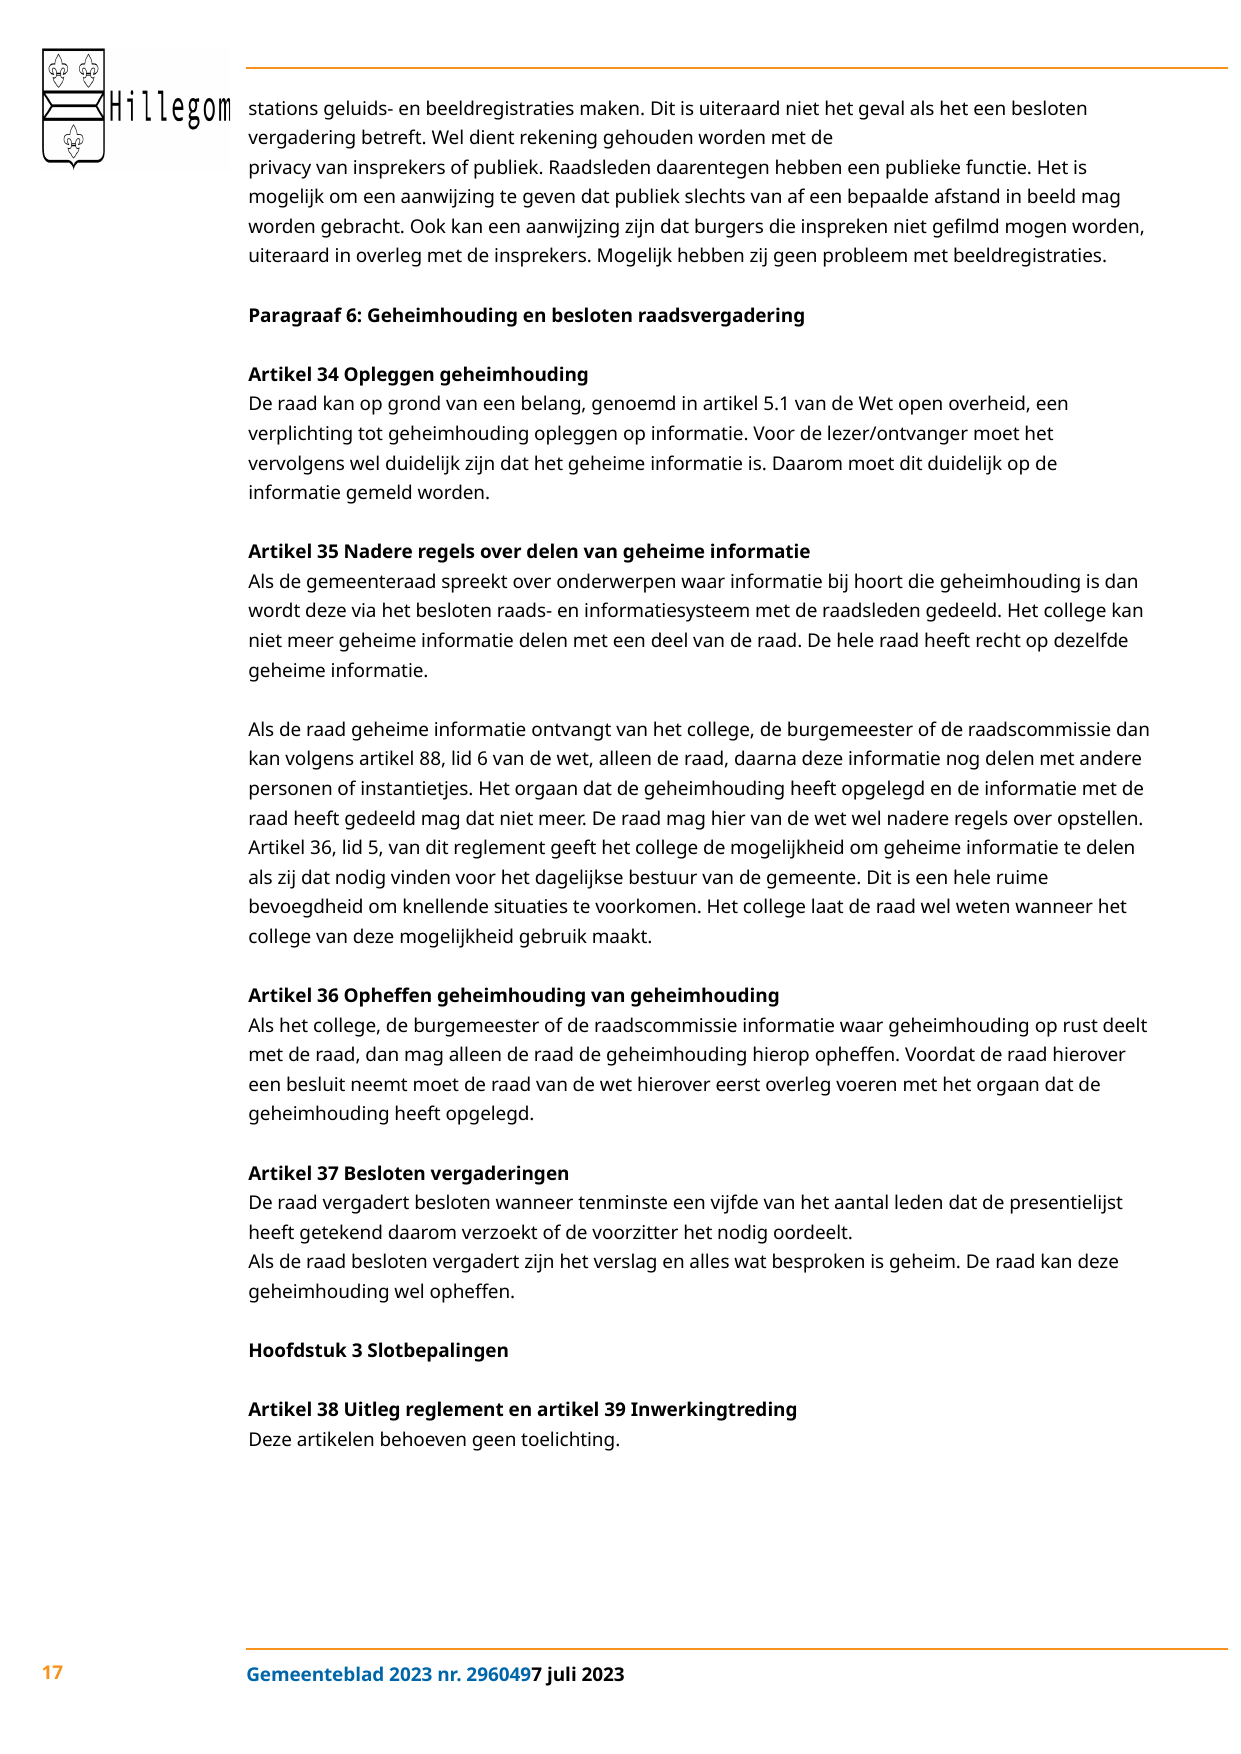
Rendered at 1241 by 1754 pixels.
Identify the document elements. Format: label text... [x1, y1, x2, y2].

text Artikel 37 Besloten vergaderingen [248, 1160, 1152, 1186]
picture [41, 47, 231, 172]
text Artikel 35 Nadere regels over delen van geheime informatie [248, 538, 1152, 564]
text Deze artikelen behoeven geen toelichting. [248, 1426, 1152, 1452]
text De raad vergadert besloten wanneer tenminste een vijfde van het aantal leden dat de presentielijst heeft getekend daarom verzoekt of de voorzitter het nodig oordeelt. [248, 1189, 1152, 1245]
text Als de raad geheime informatie ontvangt van het college, de burgemeester of de raadscommissie dan kan volgens artikel 88, lid 6 van de wet, alleen de raad, daarna deze informatie nog delen met andere personen of instantietjes. Het orgaan dat de geheimhouding heeft opgelegd en de informatie met de raad heeft gedeeld mag dat niet meer. De raad mag hier van de wet wel nadere regels over opstellen. Artikel 36, lid 5, van dit reglement geeft het college de mogelijkheid om geheime informatie te delen als zij dat nodig vinden voor het dagelijkse bestuur van de gemeente. Dit is een hele ruime bevoegdheid om knellende situaties te voorkomen. Het college laat de raad wel weten wanneer het college van deze mogelijkheid gebruik maakt. [248, 716, 1152, 949]
text Als de gemeenteraad spreekt over onderwerpen waar informatie bij hoort die geheimhouding is dan wordt deze via het besloten raads- en informatiesysteem met de raadsleden gedeeld. Het college kan niet meer geheime informatie delen met een deel van de raad. De hele raad heeft recht op dezelfde geheime informatie. [248, 568, 1152, 683]
text stations geluids- en beeldregistraties maken. Dit is uiteraard niet het geval als het een besloten vergadering betreft. Wel dient rekening gehouden worden met de [248, 95, 1152, 150]
text De raad kan op grond van een belang, genoemd in artikel 5.1 van de Wet open overheid, een verplichting tot geheimhouding opleggen op informatie. Voor de lezer/ontvanger moet het vervolgens wel duidelijk zijn dat het geheime informatie is. Daarom moet dit duidelijk op de informatie gemeld worden. [248, 391, 1152, 505]
text Paragraaf 6: Geheimhouding en besloten raadsvergadering [248, 302, 1152, 328]
text Als het college, de burgemeester of de raadscommissie informatie waar geheimhouding op rust deelt met de raad, dan mag alleen de raad de geheimhouding hierop opheffen. Voordat de raad hierover een besluit neemt moet de raad van de wet hierover eerst overleg voeren met het orgaan dat de geheimhouding heeft opgelegd. [248, 1012, 1152, 1126]
text Hoofdstuk 3 Slotbepalingen [248, 1337, 1152, 1363]
text Artikel 34 Opleggen geheimhouding [248, 361, 1152, 387]
text privacy van insprekers of publiek. Raadsleden daarentegen hebben een publieke functie. Het is mogelijk om een aanwijzing te geven dat publiek slechts van af een bepaalde afstand in beeld mag worden gebracht. Ook kan een aanwijzing zijn dat burgers die inspreken niet gefilmd mogen worden, uiteraard in overleg met de insprekers. Mogelijk hebben zij geen probleem met beeldregistraties. [248, 154, 1152, 268]
text Als de raad besloten vergadert zijn het verslag en alles wat besproken is geheim. De raad kan deze geheimhouding wel opheffen. [248, 1248, 1152, 1304]
text Artikel 38 Uitleg reglement en artikel 39 Inwerkingtreding [248, 1396, 1152, 1422]
text Artikel 36 Opheffen geheimhouding van geheimhouding [248, 982, 1152, 1008]
